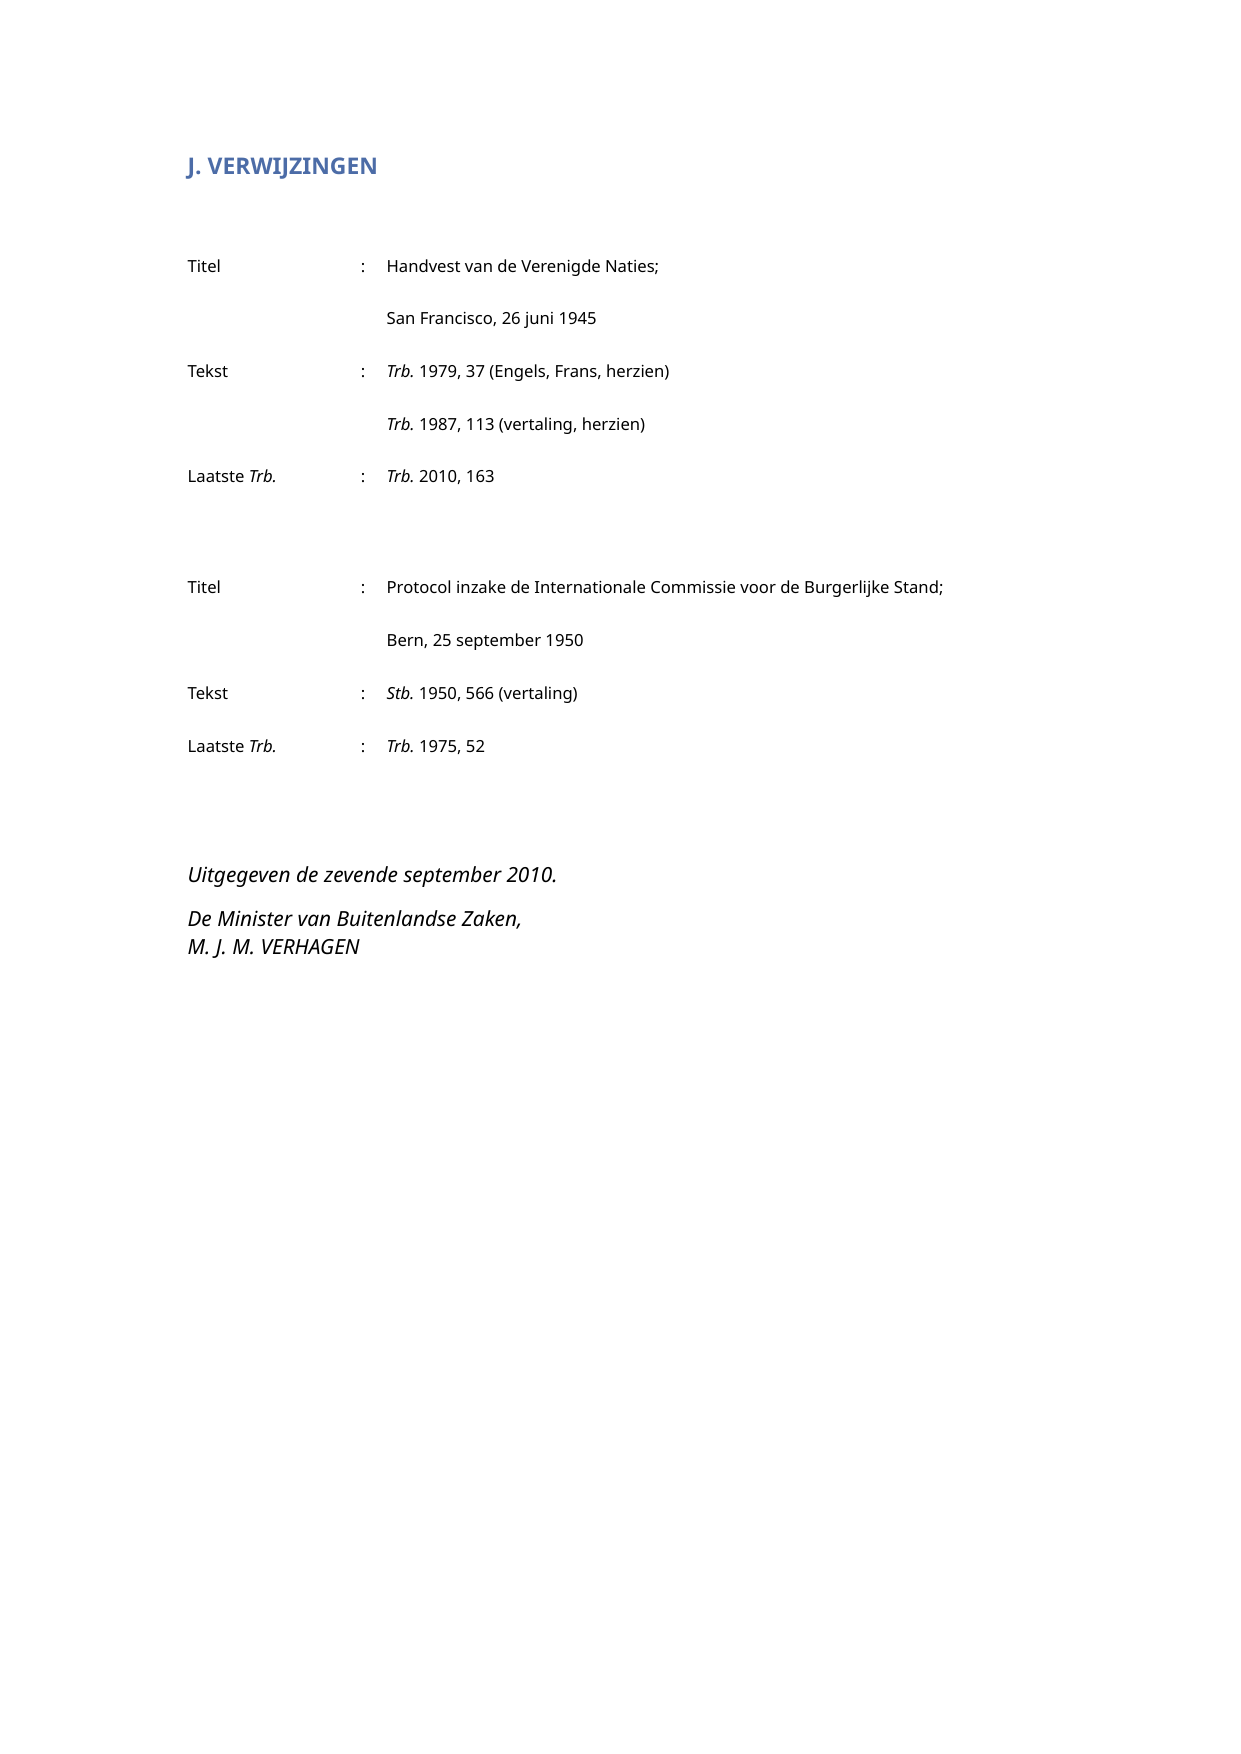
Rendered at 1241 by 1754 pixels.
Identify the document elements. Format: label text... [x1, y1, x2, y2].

table_cell : [361, 682, 386, 734]
table_cell [361, 518, 386, 576]
table_cell : [361, 360, 386, 465]
table_header Titel [188, 254, 361, 359]
subtitle J. VERWIJZINGEN [187, 150, 1053, 181]
table_cell [386, 518, 1053, 576]
table_cell : [361, 576, 386, 682]
table_header Handvest van de Verenigde Naties; San Francisco, 26 juni 1945 [386, 254, 1053, 359]
table_cell [188, 518, 361, 576]
table_cell Trb. 1979, 37 (Engels, Frans, herzien) Trb. 1987, 113 (vertaling, herzien) [386, 360, 1053, 465]
table_cell Stb. 1950, 566 (vertaling) [386, 682, 1053, 734]
table_cell Titel [188, 576, 361, 682]
table_cell Trb. 2010, 163 [386, 465, 1053, 518]
text De Minister van Buitenlandse Zaken, [187, 904, 1053, 932]
table_header : [361, 254, 386, 359]
table_cell Laatste Trb. [188, 465, 361, 518]
table_cell Protocol inzake de Internationale Commissie voor de Burgerlijke Stand; Bern, 25 september 1950 [386, 576, 1053, 682]
text M. J. M. VERHAGEN [187, 932, 1053, 961]
table_cell Tekst [188, 360, 361, 465]
table_cell Tekst [188, 682, 361, 734]
table_cell : [361, 734, 386, 787]
text Uitgegeven de zevende september 2010. [187, 860, 1053, 889]
table_cell Laatste Trb. [188, 734, 361, 787]
table_cell : [361, 465, 386, 518]
table_cell Trb. 1975, 52 [386, 734, 1053, 787]
